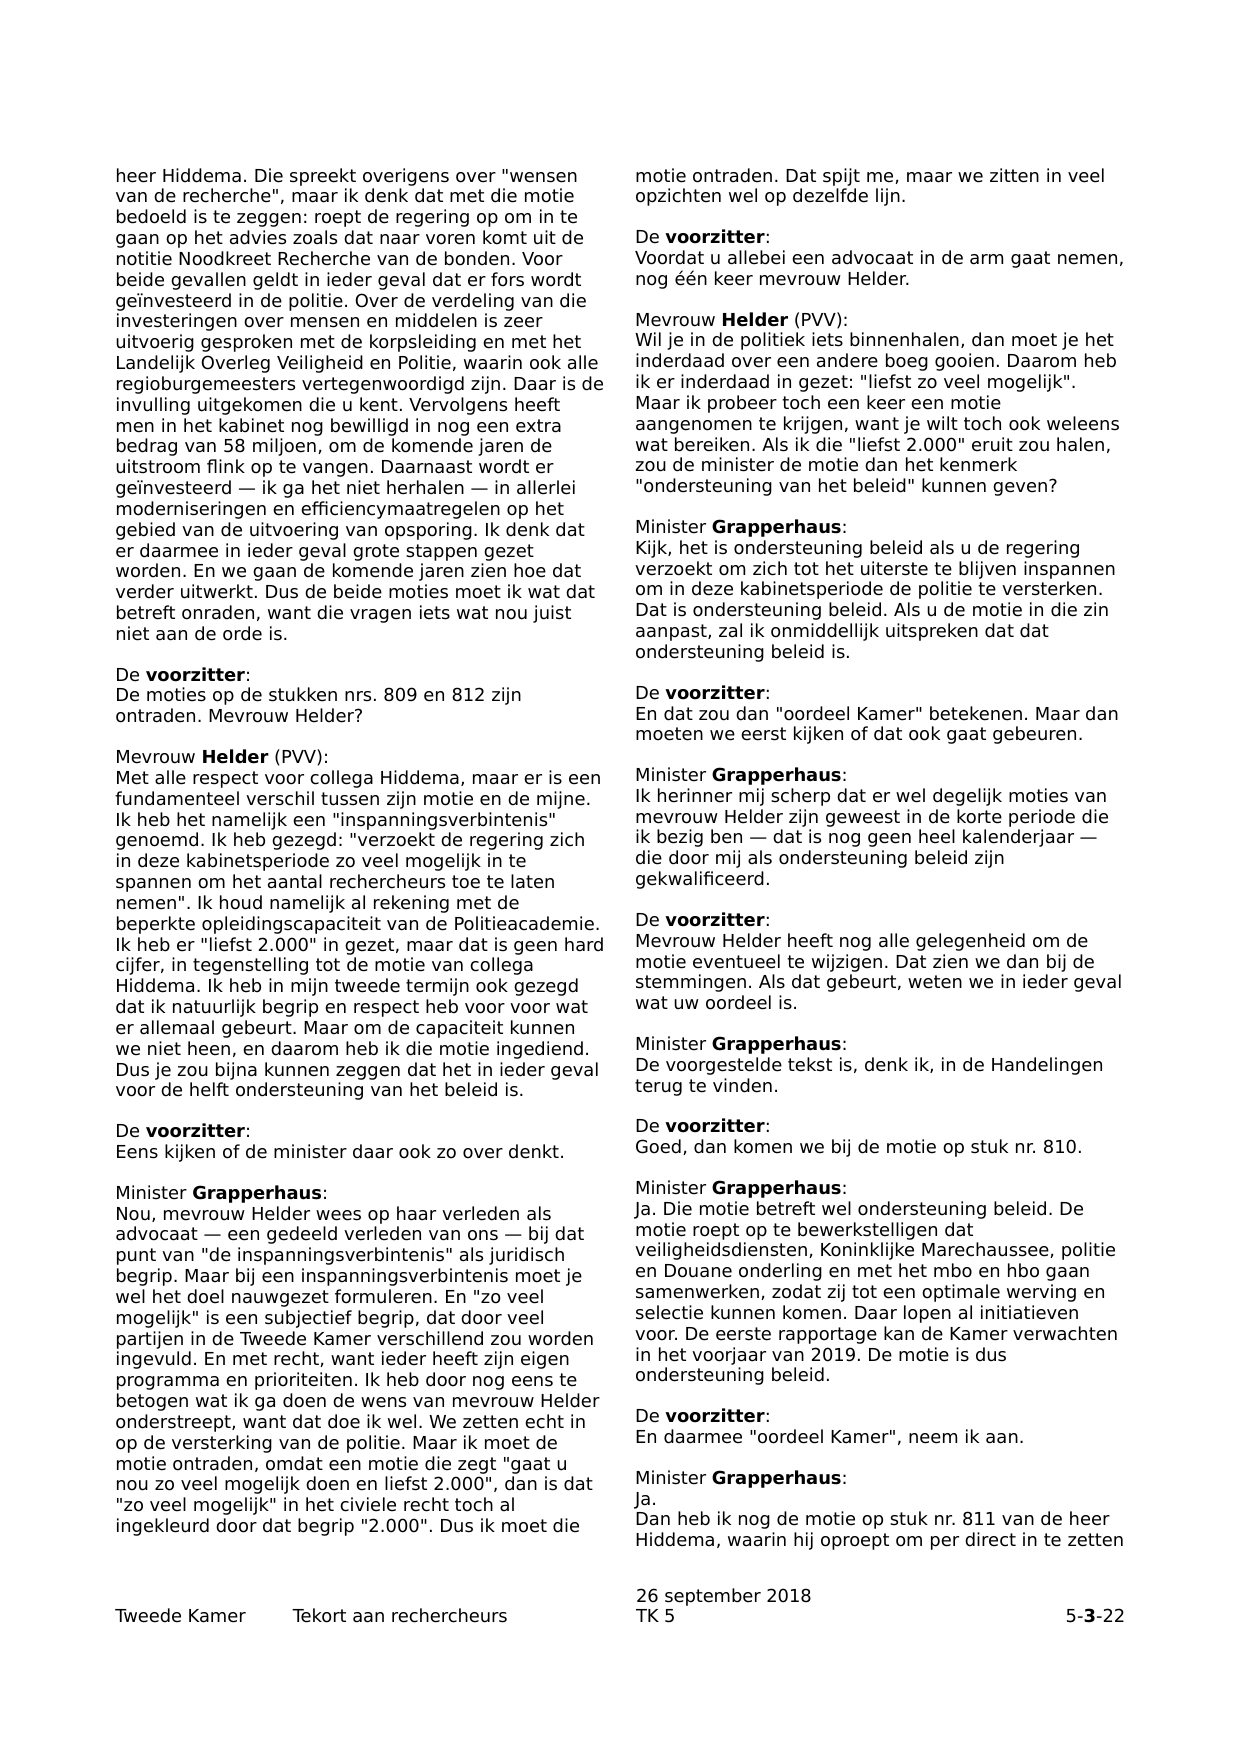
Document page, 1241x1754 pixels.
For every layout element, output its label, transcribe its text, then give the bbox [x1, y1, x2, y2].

text De voorzitter: [635, 910, 1125, 931]
text En daarmee "oordeel Kamer", neem ik aan. [635, 1427, 1125, 1448]
text De voorzitter: [635, 1406, 1125, 1427]
text motie ontraden. Dat spijt me, maar we zitten in veel opzichten wel op dezelfde lijn. [635, 165, 1125, 207]
text Minister Grapperhaus: [635, 765, 1125, 786]
text De voorzitter: [115, 1121, 605, 1142]
text De voorzitter: [635, 682, 1125, 703]
text Minister Grapperhaus: [635, 1178, 1125, 1198]
text Voordat u allebei een advocaat in de arm gaat nemen, nog één keer mevrouw Helder. [635, 248, 1125, 289]
text Goed, dan komen we bij de motie op stuk nr. 810. [635, 1137, 1125, 1158]
text Met alle respect voor collega Hiddema, maar er is een fundamenteel verschil tussen zijn motie en de mijne. Ik heb het namelijk een "inspanningsverbintenis" genoemd. Ik heb gezegd: "verzoekt de regering zich in deze kabinetsperiode zo veel mogelijk in te spannen om het aantal rechercheurs toe te laten nemen". Ik houd namelijk al rekening met de beperkte opleidingscapaciteit van de Politieacademie. Ik heb er "liefst 2.000" in gezet, maar dat is geen hard cijfer, in tegenstelling tot de motie van collega Hiddema. Ik heb in mijn tweede termijn ook gezegd dat ik natuurlijk begrip en respect heb voor voor wat er allemaal gebeurt. Maar om de capaciteit kunnen we niet heen, en daarom heb ik die motie ingediend. Dus je zou bijna kunnen zeggen dat het in ieder geval voor de helft ondersteuning van het beleid is. [115, 768, 605, 1101]
text De voorzitter: [635, 227, 1125, 248]
text Minister Grapperhaus: [635, 1034, 1125, 1054]
text De voorzitter: [115, 664, 605, 685]
text Minister Grapperhaus: [635, 1468, 1125, 1488]
text Dan heb ik nog de motie op stuk nr. 811 van de heer Hiddema, waarin hij oproept om per direct in te zetten [635, 1509, 1125, 1551]
text En dat zou dan "oordeel Kamer" betekenen. Maar dan moeten we eerst kijken of dat ook gaat gebeuren. [635, 703, 1125, 745]
text De voorzitter: [635, 1116, 1125, 1137]
text De voorgestelde tekst is, denk ik, in de Handelingen terug te vinden. [635, 1054, 1125, 1096]
text Mevrouw Helder (PVV): [115, 747, 605, 768]
text Mevrouw Helder heeft nog alle gelegenheid om de motie eventueel te wijzigen. Dat zien we dan bij de stemmingen. Als dat gebeurt, weten we in ieder geval wat uw oordeel is. [635, 931, 1125, 1014]
text Minister Grapperhaus: [635, 517, 1125, 537]
text De moties op de stukken nrs. 809 en 812 zijn ontraden. Mevrouw Helder? [115, 685, 605, 727]
text Mevrouw Helder (PVV): [635, 309, 1125, 330]
text Eens kijken of de minister daar ook zo over denkt. [115, 1142, 605, 1162]
text Nou, mevrouw Helder wees op haar verleden als advocaat — een gedeeld verleden van ons — bij dat punt van "de inspanningsverbintenis" als juridisch begrip. Maar bij een inspanningsverbintenis moet je wel het doel nauwgezet formuleren. En "zo veel mogelijk" is een subjectief begrip, dat door veel partijen in de Tweede Kamer verschillend zou worden ingevuld. En met recht, want ieder heeft zijn eigen programma en prioriteiten. Ik heb door nog eens te betogen wat ik ga doen de wens van mevrouw Helder onderstreept, want dat doe ik wel. We zetten echt in op de versterking van de politie. Maar ik moet de motie ontraden, omdat een motie die zegt "gaat u nou zo veel mogelijk doen en liefst 2.000", dan is dat "zo veel mogelijk" in het civiele recht toch al ingekleurd door dat begrip "2.000". Dus ik moet die [115, 1203, 605, 1537]
text Kijk, het is ondersteuning beleid als u de regering verzoekt om zich tot het uiterste te blijven inspannen om in deze kabinetsperiode de politie te versterken. Dat is ondersteuning beleid. Als u de motie in die zin aanpast, zal ik onmiddellijk uitspreken dat dat ondersteuning beleid is. [635, 537, 1125, 662]
text heer Hiddema. Die spreekt overigens over "wensen van de recherche", maar ik denk dat met die motie bedoeld is te zeggen: roept de regering op om in te gaan op het advies zoals dat naar voren komt uit de notitie Noodkreet Recherche van de bonden. Voor beide gevallen geldt in ieder geval dat er fors wordt geïnvesteerd in de politie. Over de verdeling van die investeringen over mensen en middelen is zeer uitvoerig gesproken met de korpsleiding en met het Landelijk Overleg Veiligheid en Politie, waarin ook alle regioburgemeesters vertegenwoordigd zijn. Daar is de invulling uitgekomen die u kent. Vervolgens heeft men in het kabinet nog bewilligd in nog een extra bedrag van 58 miljoen, om de komende jaren de uitstroom flink op te vangen. Daarnaast wordt er geïnvesteerd — ik ga het niet herhalen — in allerlei moderniseringen en efficiencymaatregelen op het gebied van de uitvoering van opsporing. Ik denk dat er daarmee in ieder geval grote stappen gezet worden. En we gaan de komende jaren zien hoe dat verder uitwerkt. Dus de beide moties moet ik wat dat betreft onraden, want die vragen iets wat nou juist niet aan de orde is. [115, 165, 605, 644]
text Ja. [635, 1488, 1125, 1509]
text Wil je in de politiek iets binnenhalen, dan moet je het inderdaad over een andere boeg gooien. Daarom heb ik er inderdaad in gezet: "liefst zo veel mogelijk". Maar ik probeer toch een keer een motie aangenomen te krijgen, want je wilt toch ook weleens wat bereiken. Als ik die "liefst 2.000" eruit zou halen, zou de minister de motie dan het kenmerk "ondersteuning van het beleid" kunnen geven? [635, 330, 1125, 497]
text Minister Grapperhaus: [115, 1182, 605, 1203]
text Ja. Die motie betreft wel ondersteuning beleid. De motie roept op te bewerkstelligen dat veiligheidsdiensten, Koninklijke Marechaussee, politie en Douane onderling en met het mbo en hbo gaan samenwerken, zodat zij tot een optimale werving en selectie kunnen komen. Daar lopen al initiatieven voor. De eerste rapportage kan de Kamer verwachten in het voorjaar van 2019. De motie is dus ondersteuning beleid. [635, 1198, 1125, 1386]
text Ik herinner mij scherp dat er wel degelijk moties van mevrouw Helder zijn geweest in de korte periode die ik bezig ben — dat is nog geen heel kalenderjaar — die door mij als ondersteuning beleid zijn gekwalificeerd. [635, 786, 1125, 890]
